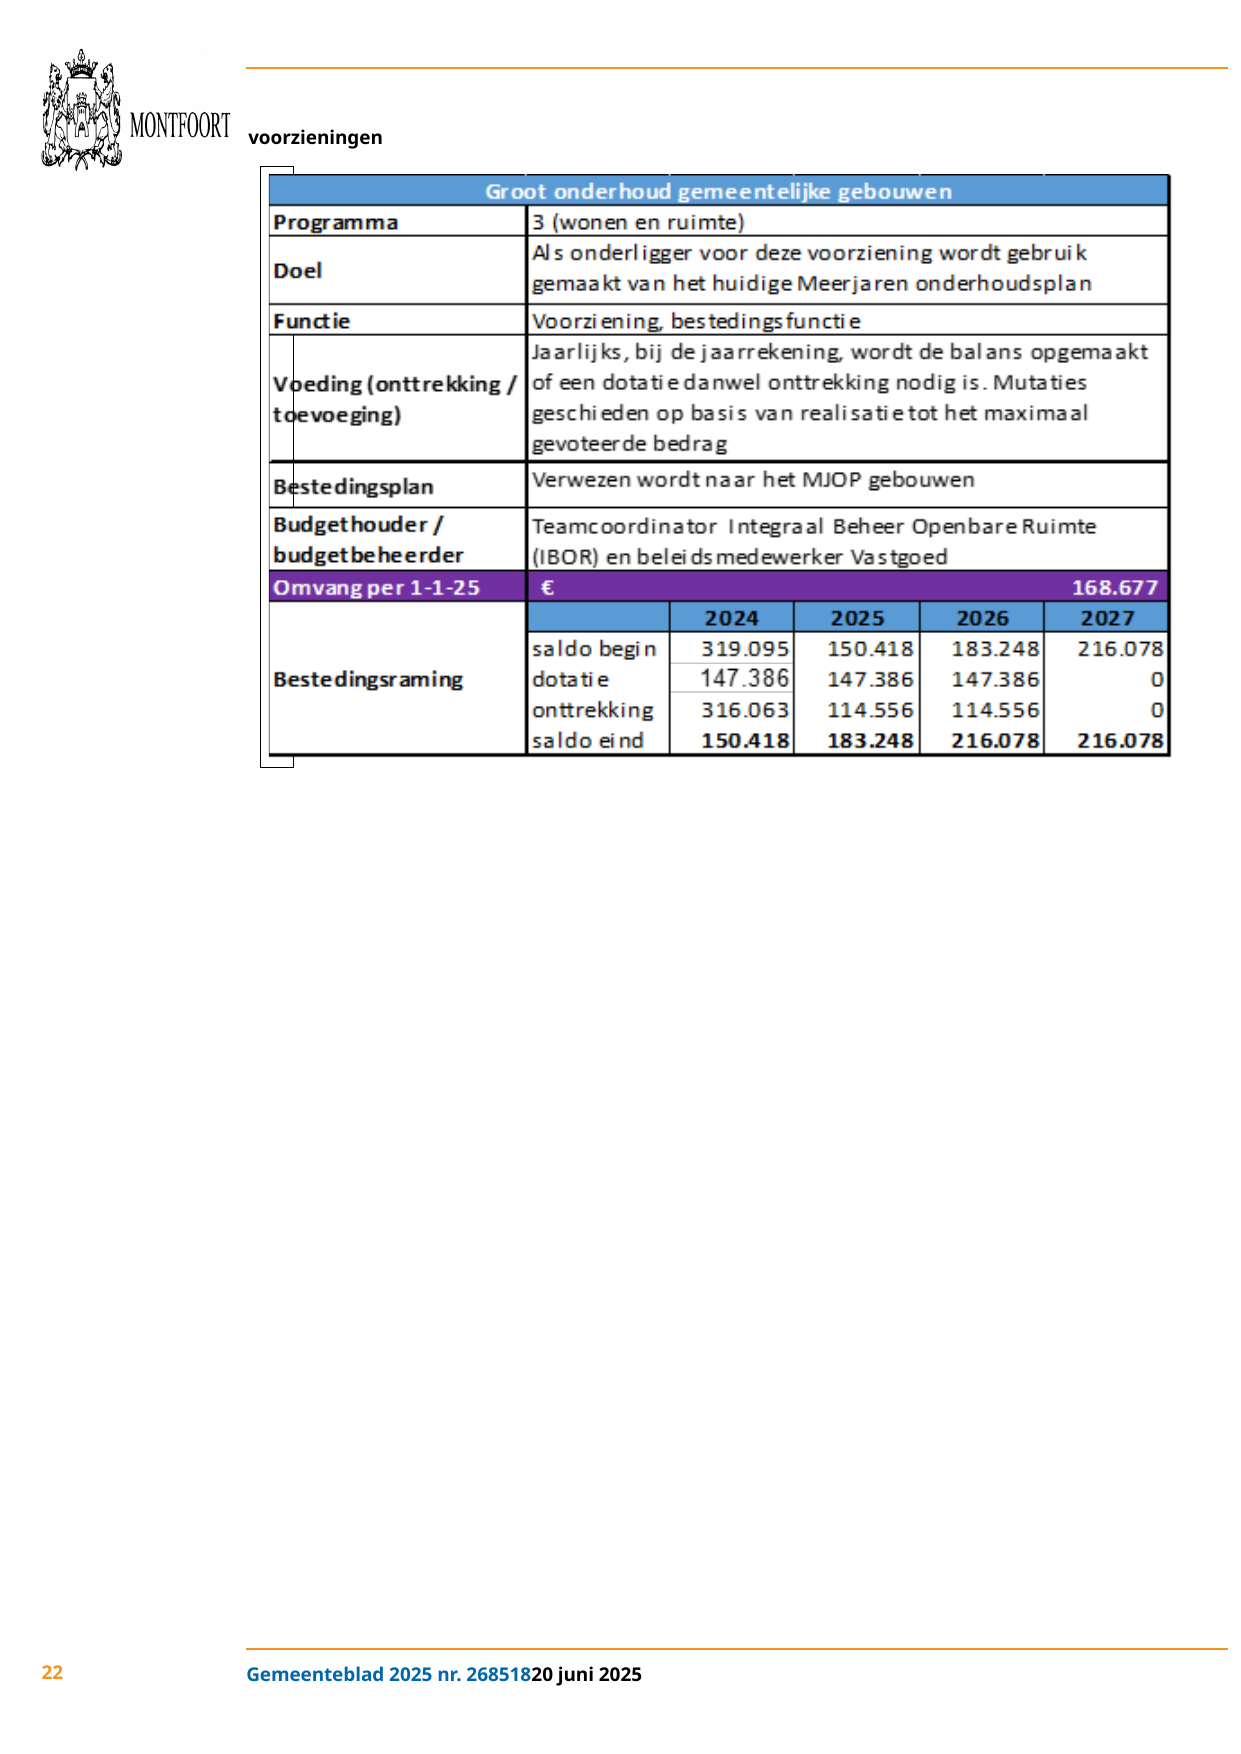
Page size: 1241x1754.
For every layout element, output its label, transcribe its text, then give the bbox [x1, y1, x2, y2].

picture [41, 47, 231, 172]
text voorzieningen [248, 124, 1152, 150]
picture [268, 174, 1173, 759]
